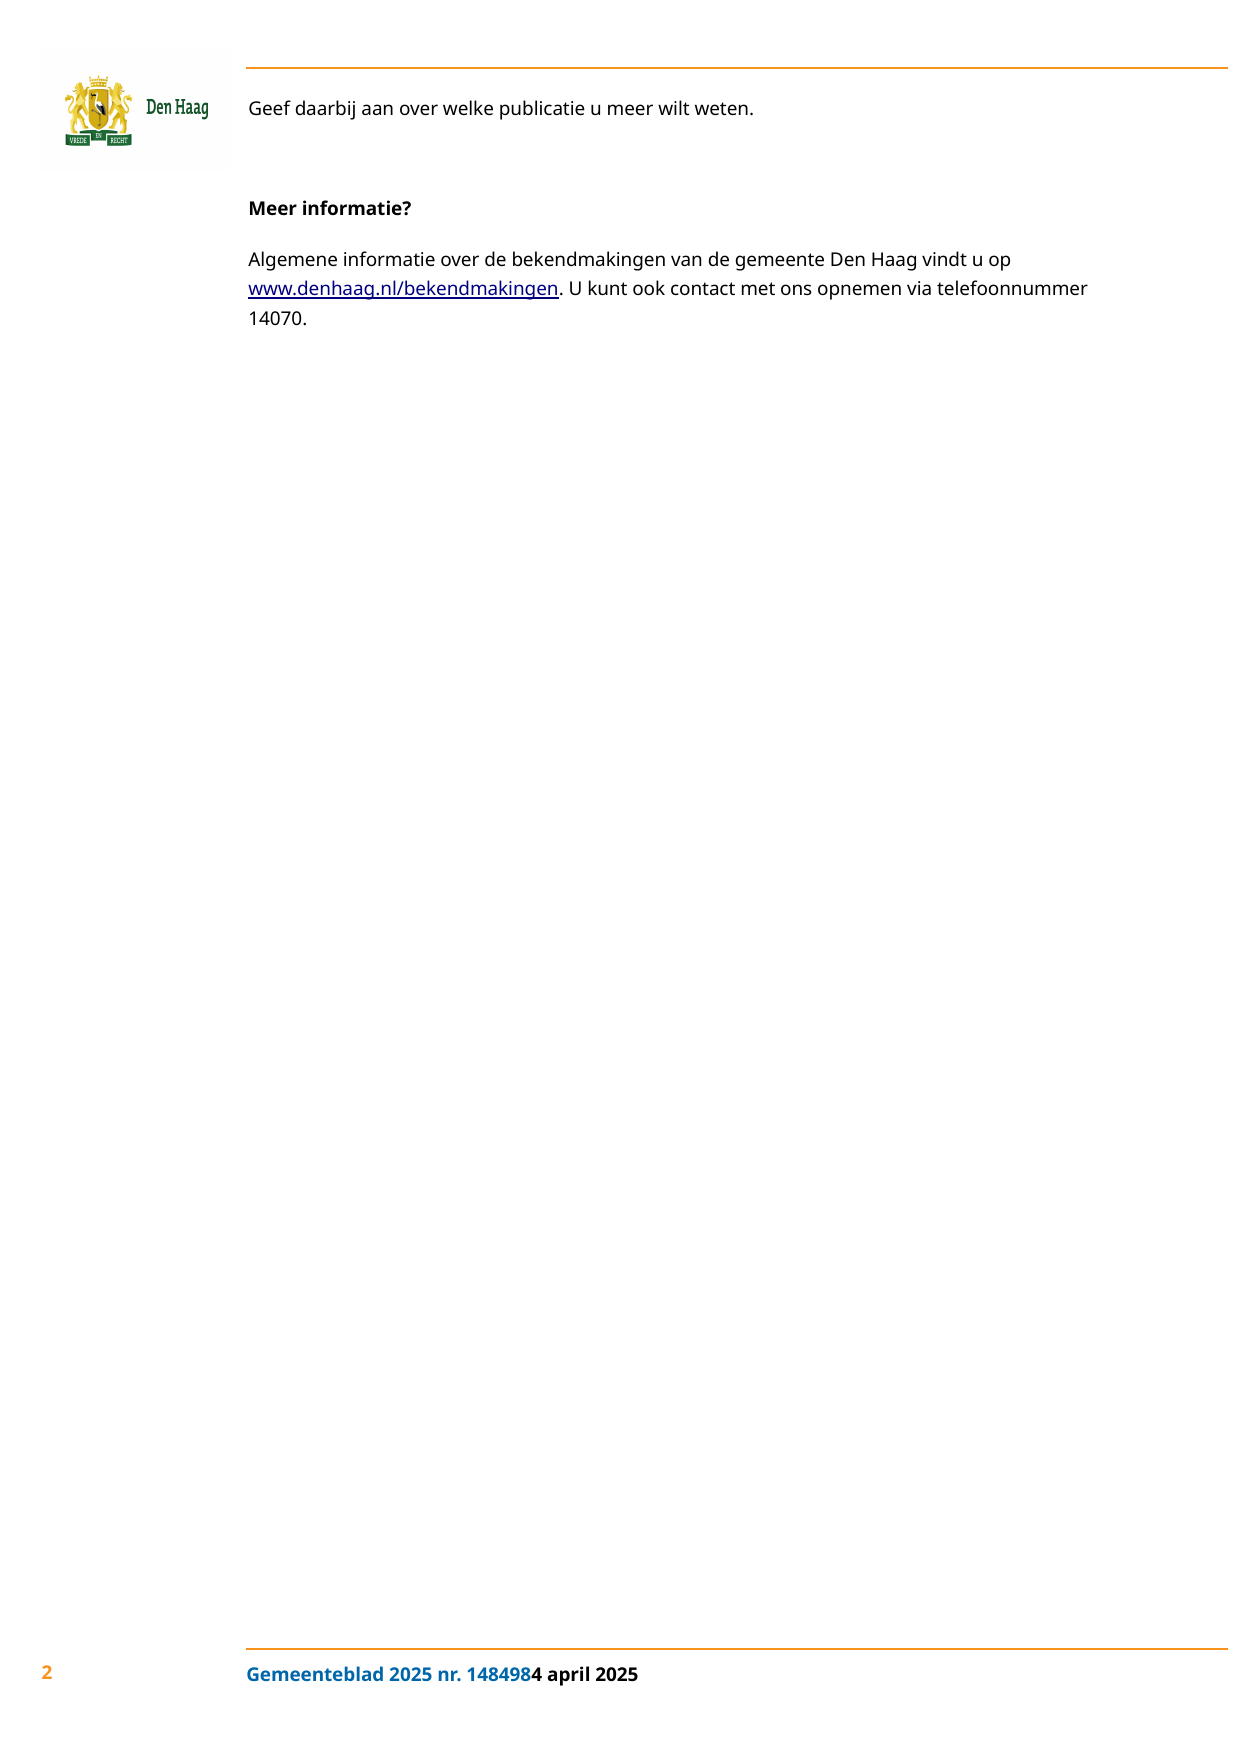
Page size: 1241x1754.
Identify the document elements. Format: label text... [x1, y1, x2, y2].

text Geef daarbij aan over welke publicatie u meer wilt weten. [248, 95, 1152, 121]
text Algemene informatie over de bekendmakingen van de gemeente Den Haag vindt u op www.denhaag.nl/bekendmakingen. U kunt ook contact met ons opnemen via telefoonnummer 14070. [248, 246, 1152, 331]
text Meer informatie? [248, 196, 1152, 221]
picture [41, 47, 231, 172]
